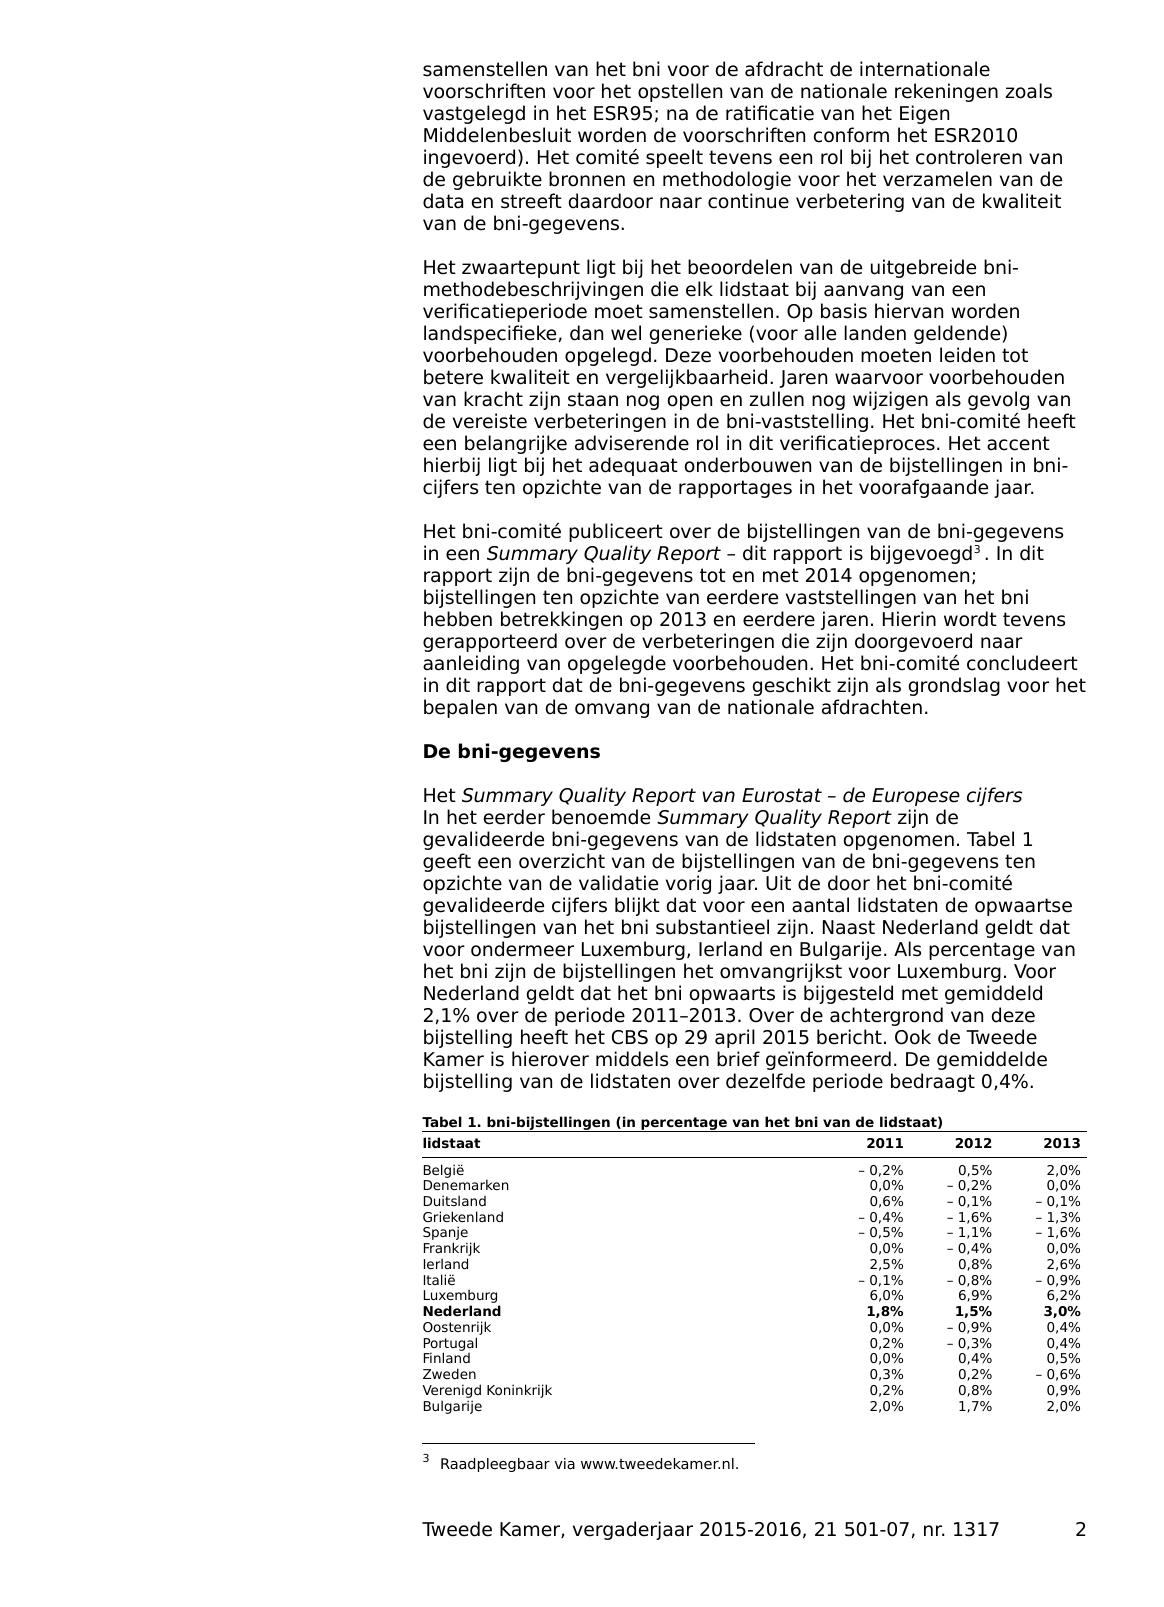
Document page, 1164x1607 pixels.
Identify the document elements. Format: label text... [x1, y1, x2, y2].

table_cell 6,2% [998, 1288, 1087, 1304]
table_cell lidstaat [422, 1132, 821, 1157]
table_cell – 1,6% [910, 1210, 998, 1225]
table_cell – 0,9% [998, 1273, 1087, 1288]
table_cell – 0,6% [998, 1367, 1087, 1383]
text Het zwaartepunt ligt bij het beoordelen van de uitgebreide bni-methodebeschrijvingen die elk lidstaat bij aanvang van een verificatieperiode moet samenstellen. Op basis hiervan worden landspecifieke, dan wel generieke (voor alle landen geldende) voorbehouden opgelegd. Deze voorbehouden moeten leiden tot betere kwaliteit en vergelijkbaarheid. Jaren waarvoor voorbehouden van kracht zijn staan nog open en zullen nog wijzigen als gevolg van de vereiste verbeteringen in de bni-vaststelling. Het bni-comité heeft een belangrijke adviserende rol in dit verificatieproces. Het accent hierbij ligt bij het adequaat onderbouwen van de bijstellingen in bni-cijfers ten opzichte van de rapportages in het voorafgaande jaar. [422, 257, 1087, 499]
table_cell 0,8% [910, 1383, 998, 1398]
table_cell 2011 [821, 1132, 909, 1157]
table_cell 3,0% [998, 1304, 1087, 1320]
table_cell 0,3% [821, 1367, 909, 1383]
table_cell – 0,8% [910, 1273, 998, 1288]
table_cell Zweden [422, 1367, 821, 1383]
table_cell – 0,1% [821, 1273, 909, 1288]
text Raadpleegbaar via www.tweedekamer.nl. [422, 1452, 1087, 1474]
table_cell 0,4% [910, 1351, 998, 1367]
text samenstellen van het bni voor de afdracht de internationale voorschriften voor het opstellen van de nationale rekeningen zoals vastgelegd in het ESR95; na de ratificatie van het Eigen Middelenbesluit worden de voorschriften conform het ESR2010 ingevoerd). Het comité speelt tevens een rol bij het controleren van de gebruikte bronnen en methodologie voor het verzamelen van de data en streeft daardoor naar continue verbetering van de kwaliteit van de bni-gegevens. [422, 59, 1087, 235]
text In het eerder benoemde Summary Quality Report zijn de gevalideerde bni-gegevens van de lidstaten opgenomen. Tabel 1 geeft een overzicht van de bijstellingen van de bni-gegevens ten opzichte van de validatie vorig jaar. Uit de door het bni-comité gevalideerde cijfers blijkt dat voor een aantal lidstaten de opwaartse bijstellingen van het bni substantieel zijn. Naast Nederland geldt dat voor ondermeer Luxemburg, Ierland en Bulgarije. Als percentage van het bni zijn de bijstellingen het omvangrijkst voor Luxemburg. Voor Nederland geldt dat het bni opwaarts is bijgesteld met gemiddeld 2,1% over de periode 2011–2013. Over de achtergrond van deze bijstelling heeft het CBS op 29 april 2015 bericht. Ook de Tweede Kamer is hierover middels een brief geïnformeerd. De gemiddelde bijstelling van de lidstaten over dezelfde periode bedraagt 0,4%. [422, 807, 1087, 1093]
table_cell – 0,3% [910, 1335, 998, 1351]
table_cell Denemarken [422, 1178, 821, 1194]
subtitle De bni-gegevens [422, 741, 1087, 763]
table_cell 0,0% [821, 1241, 909, 1257]
table_cell 0,0% [821, 1351, 909, 1367]
table_cell 2,0% [821, 1398, 909, 1414]
table_cell 0,6% [821, 1194, 909, 1209]
table_cell – 0,4% [821, 1210, 909, 1225]
table_cell – 1,6% [998, 1225, 1087, 1241]
text Het Summary Quality Report van Eurostat – de Europese cijfers [422, 785, 1087, 807]
table_cell 0,0% [998, 1241, 1087, 1257]
table_cell 0,4% [998, 1320, 1087, 1335]
table_cell Luxemburg [422, 1288, 821, 1304]
table_cell – 0,2% [821, 1158, 909, 1178]
table_cell Ierland [422, 1257, 821, 1272]
table_cell – 0,5% [821, 1225, 909, 1241]
table_cell 0,5% [998, 1351, 1087, 1367]
table_cell Verenigd Koninkrijk [422, 1383, 821, 1398]
table_cell – 0,9% [910, 1320, 998, 1335]
table_cell Portugal [422, 1335, 821, 1351]
table_cell – 1,3% [998, 1210, 1087, 1225]
table_cell 0,9% [998, 1383, 1087, 1398]
table_cell 0,0% [998, 1178, 1087, 1194]
table_cell 2,0% [998, 1398, 1087, 1414]
table_cell 0,2% [821, 1383, 909, 1398]
table_cell 0,0% [821, 1178, 909, 1194]
table_cell 1,7% [910, 1398, 998, 1414]
table_cell 2013 [998, 1132, 1087, 1157]
table_cell 6,0% [821, 1288, 909, 1304]
table_cell 0,0% [821, 1320, 909, 1335]
table_cell Griekenland [422, 1210, 821, 1225]
table_cell Spanje [422, 1225, 821, 1241]
table_cell 0,2% [821, 1335, 909, 1351]
table_header Tabel 1. bni-bijstellingen (in percentage van het bni van de lidstaat) [422, 1115, 1087, 1131]
table_cell – 0,2% [910, 1178, 998, 1194]
table_cell 2,5% [821, 1257, 909, 1272]
table_cell Bulgarije [422, 1398, 821, 1414]
table_cell Italië [422, 1273, 821, 1288]
table_cell 2,6% [998, 1257, 1087, 1272]
table_cell 6,9% [910, 1288, 998, 1304]
table_cell 1,8% [821, 1304, 909, 1320]
table_cell 1,5% [910, 1304, 998, 1320]
table_cell 2012 [910, 1132, 998, 1157]
text Het bni-comité publiceert over de bijstellingen van de bni-gegevens in een Summary Quality Report – dit rapport is bijgevoegd. In dit rapport zijn de bni-gegevens tot en met 2014 opgenomen; bijstellingen ten opzichte van eerdere vaststellingen van het bni hebben betrekkingen op 2013 en eerdere jaren. Hierin wordt tevens gerapporteerd over de verbeteringen die zijn doorgevoerd naar aanleiding van opgelegde voorbehouden. Het bni-comité concludeert in dit rapport dat de bni-gegevens geschikt zijn als grondslag voor het bepalen van de omvang van de nationale afdrachten. [422, 521, 1087, 719]
table_cell – 0,1% [998, 1194, 1087, 1209]
table_cell 0,8% [910, 1257, 998, 1272]
table_cell Duitsland [422, 1194, 821, 1209]
table_cell 2,0% [998, 1158, 1087, 1178]
table_cell 0,5% [910, 1158, 998, 1178]
table_cell – 0,1% [910, 1194, 998, 1209]
table_cell Nederland [422, 1304, 821, 1320]
table_cell Finland [422, 1351, 821, 1367]
table_cell België [422, 1158, 821, 1178]
table_cell Oostenrijk [422, 1320, 821, 1335]
table_cell Frankrijk [422, 1241, 821, 1257]
table_cell – 0,4% [910, 1241, 998, 1257]
table_cell 0,4% [998, 1335, 1087, 1351]
table_cell 0,2% [910, 1367, 998, 1383]
table_cell – 1,1% [910, 1225, 998, 1241]
